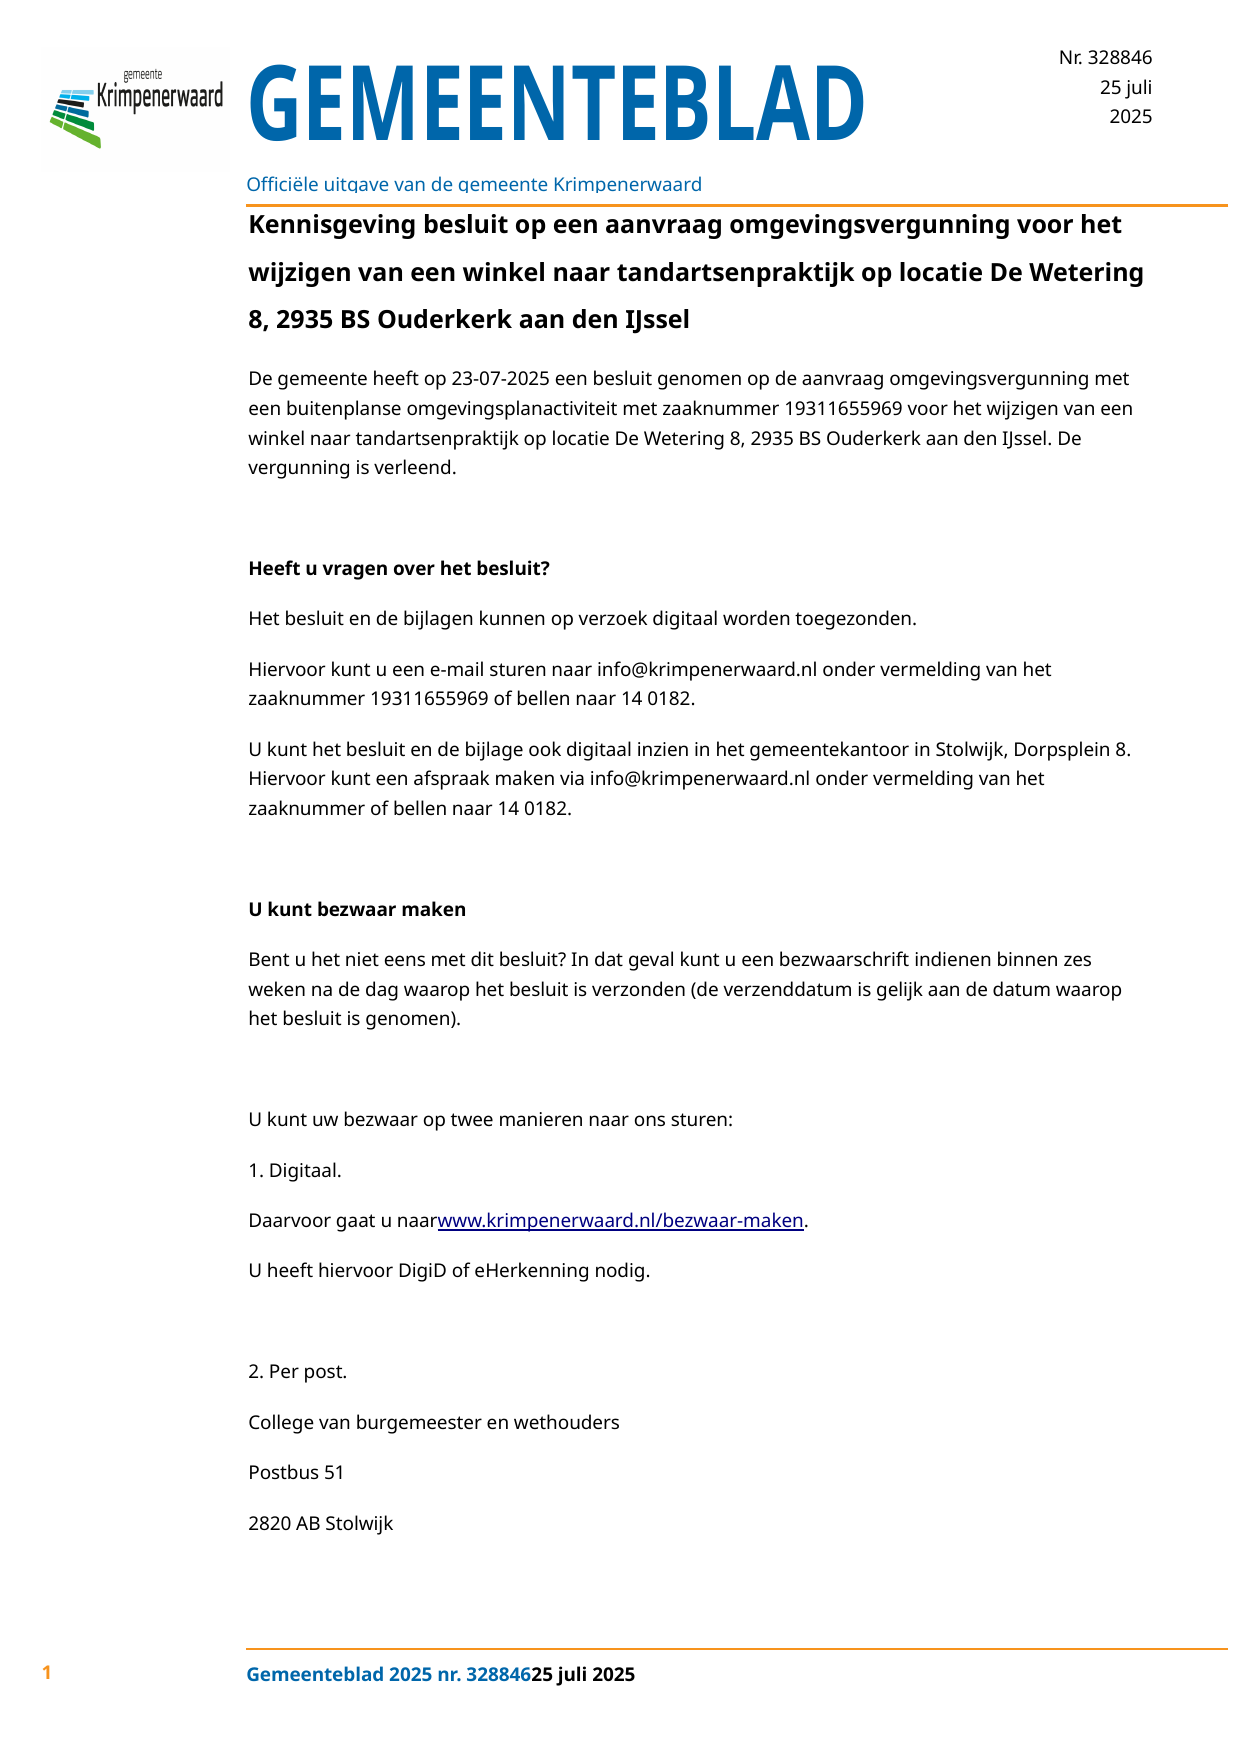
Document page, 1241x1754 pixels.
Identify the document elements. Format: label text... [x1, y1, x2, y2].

text Heeft u vragen over het besluit? [248, 555, 1152, 581]
text U heeft hiervoor DigiD of eHerkenning nodig. [248, 1258, 1152, 1283]
text Kennisgeving besluit op een aanvraag omgevingsvergunning voor het wijzigen van een winkel naar tandartsenpraktijk op locatie De Wetering 8, 2935 BS Ouderkerk aan den IJssel [248, 207, 1152, 336]
text Hiervoor kunt u een e-mail sturen naar info@krimpenerwaard.nl onder vermelding van het zaaknummer 19311655969 of bellen naar 14 0182. [248, 656, 1152, 711]
picture [41, 47, 231, 172]
text 2820 AB Stolwijk [248, 1510, 1152, 1535]
text Postbus 51 [248, 1459, 1152, 1485]
text De gemeente heeft op 23-07-2025 een besluit genomen op de aanvraag omgevingsvergunning met een buitenplanse omgevingsplanactiviteit met zaaknummer 19311655969 voor het wijzigen van een winkel naar tandartsenpraktijk op locatie De Wetering 8, 2935 BS Ouderkerk aan den IJssel. De vergunning is verleend. [248, 366, 1152, 480]
text 2. Per post. [248, 1358, 1152, 1384]
text U kunt bezwaar maken [248, 896, 1152, 922]
text College van burgemeester en wethouders [248, 1409, 1152, 1434]
text U kunt het besluit en de bijlage ook digitaal inzien in het gemeentekantoor in Stolwijk, Dorpsplein 8. Hiervoor kunt een afspraak maken via info@krimpenerwaard.nl onder vermelding van het zaaknummer of bellen naar 14 0182. [248, 736, 1152, 821]
text Daarvoor gaat u naarwww.krimpenerwaard.nl/bezwaar-maken. [248, 1207, 1152, 1233]
text 1. Digitaal. [248, 1157, 1152, 1182]
text Bent u het niet eens met dit besluit? In dat geval kunt u een bezwaarschrift indienen binnen zes weken na de dag waarop het besluit is verzonden (de verzenddatum is gelijk aan de datum waarop het besluit is genomen). [248, 946, 1152, 1031]
text Het besluit en de bijlagen kunnen op verzoek digitaal worden toegezonden. [248, 606, 1152, 631]
text U kunt uw bezwaar op twee manieren naar ons sturen: [248, 1106, 1152, 1132]
